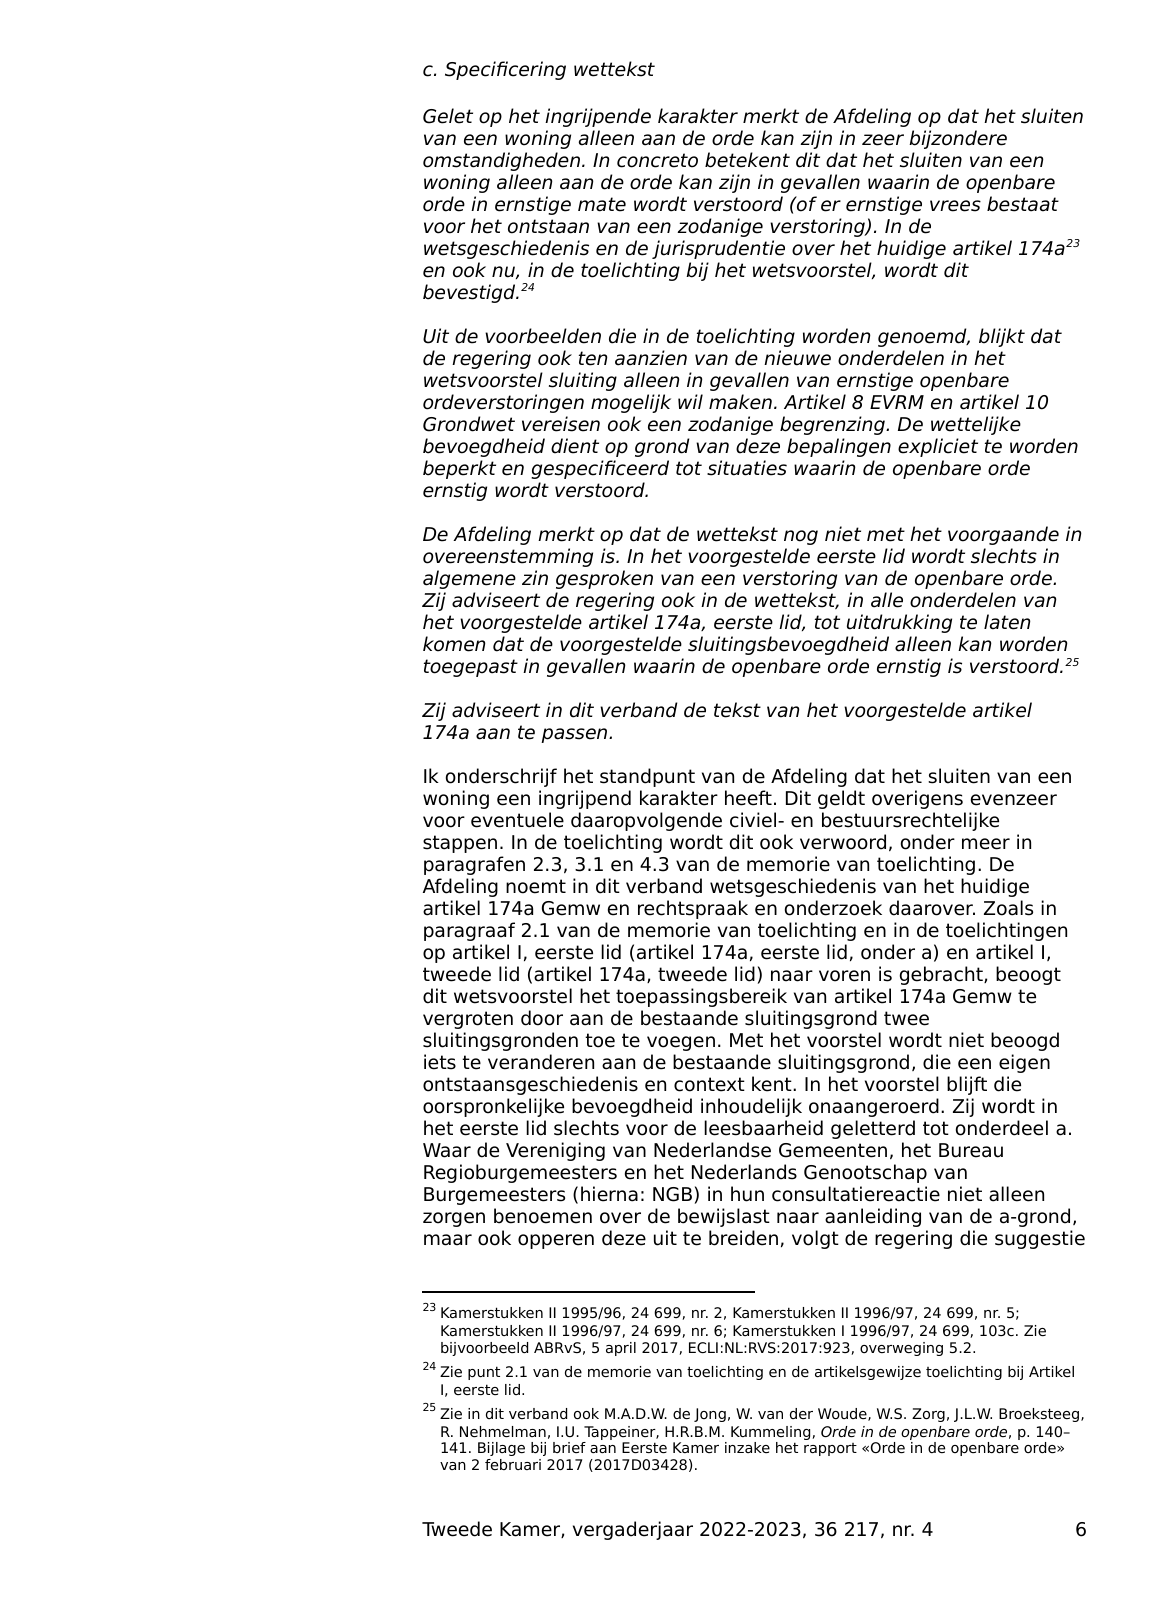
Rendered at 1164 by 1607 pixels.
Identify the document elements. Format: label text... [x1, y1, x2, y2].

text De Afdeling merkt op dat de wettekst nog niet met het voorgaande in overeenstemming is. In het voorgestelde eerste lid wordt slechts in algemene zin gesproken van een verstoring van de openbare orde. Zij adviseert de regering ook in de wettekst, in alle onderdelen van het voorgestelde artikel 174a, eerste lid, tot uitdrukking te laten komen dat de voorgestelde sluitingsbevoegdheid alleen kan worden toegepast in gevallen waarin de openbare orde ernstig is verstoord. [422, 524, 1087, 678]
text Zie in dit verband ook M.A.D.W. de Jong, W. van der Woude, W.S. Zorg, J.L.W. Broeksteeg, R. Nehmelman, I.U. Tappeiner, H.R.B.M. Kummeling, Orde in de openbare orde, p. 140–141. Bijlage bij brief aan Eerste Kamer inzake het rapport «Orde in de openbare orde» van 2 februari 2017 (2017D03428). [422, 1402, 1087, 1474]
text Uit de voorbeelden die in de toelichting worden genoemd, blijkt dat de regering ook ten aanzien van de nieuwe onderdelen in het wetsvoorstel sluiting alleen in gevallen van ernstige openbare ordeverstoringen mogelijk wil maken. Artikel 8 EVRM en artikel 10 Grondwet vereisen ook een zodanige begrenzing. De wettelijke bevoegdheid dient op grond van deze bepalingen expliciet te worden beperkt en gespecificeerd tot situaties waarin de openbare orde ernstig wordt verstoord. [422, 326, 1087, 502]
text Gelet op het ingrijpende karakter merkt de Afdeling op dat het sluiten van een woning alleen aan de orde kan zijn in zeer bijzondere omstandigheden. In concreto betekent dit dat het sluiten van een woning alleen aan de orde kan zijn in gevallen waarin de openbare orde in ernstige mate wordt verstoord (of er ernstige vrees bestaat voor het ontstaan van een zodanige verstoring). In de wetsgeschiedenis en de jurisprudentie over het huidige artikel 174a en ook nu, in de toelichting bij het wetsvoorstel, wordt dit bevestigd. [422, 106, 1087, 304]
subtitle c. Specificering wettekst [422, 59, 1087, 81]
text Zij adviseert in dit verband de tekst van het voorgestelde artikel 174a aan te passen. [422, 700, 1087, 744]
text Kamerstukken II 1995/96, 24 699, nr. 2, Kamerstukken II 1996/97, 24 699, nr. 5; Kamerstukken II 1996/97, 24 699, nr. 6; Kamerstukken I 1996/97, 24 699, 103c. Zie bijvoorbeeld ABRvS, 5 april 2017, ECLI:NL:RVS:2017:923, overweging 5.2. [422, 1301, 1087, 1357]
text Ik onderschrijf het standpunt van de Afdeling dat het sluiten van een woning een ingrijpend karakter heeft. Dit geldt overigens evenzeer voor eventuele daaropvolgende civiel- en bestuursrechtelijke stappen. In de toelichting wordt dit ook verwoord, onder meer in paragrafen 2.3, 3.1 en 4.3 van de memorie van toelichting. De Afdeling noemt in dit verband wetsgeschiedenis van het huidige artikel 174a Gemw en rechtspraak en onderzoek daarover. Zoals in paragraaf 2.1 van de memorie van toelichting en in de toelichtingen op artikel I, eerste lid (artikel 174a, eerste lid, onder a) en artikel I, tweede lid (artikel 174a, tweede lid) naar voren is gebracht, beoogt dit wetsvoorstel het toepassingsbereik van artikel 174a Gemw te vergroten door aan de bestaande sluitingsgrond twee sluitingsgronden toe te voegen. Met het voorstel wordt niet beoogd iets te veranderen aan de bestaande sluitingsgrond, die een eigen ontstaansgeschiedenis en context kent. In het voorstel blijft die oorspronkelijke bevoegdheid inhoudelijk onaangeroerd. Zij wordt in het eerste lid slechts voor de leesbaarheid geletterd tot onderdeel a. Waar de Vereniging van Nederlandse Gemeenten, het Bureau Regioburgemeesters en het Nederlands Genootschap van Burgemeesters (hierna: NGB) in hun consultatiereactie niet alleen zorgen benoemen over de bewijslast naar aanleiding van de a-grond, maar ook opperen deze uit te breiden, volgt de regering die suggestie [422, 766, 1087, 1250]
text Zie punt 2.1 van de memorie van toelichting en de artikelsgewijze toelichting bij Artikel I, eerste lid. [422, 1360, 1087, 1399]
